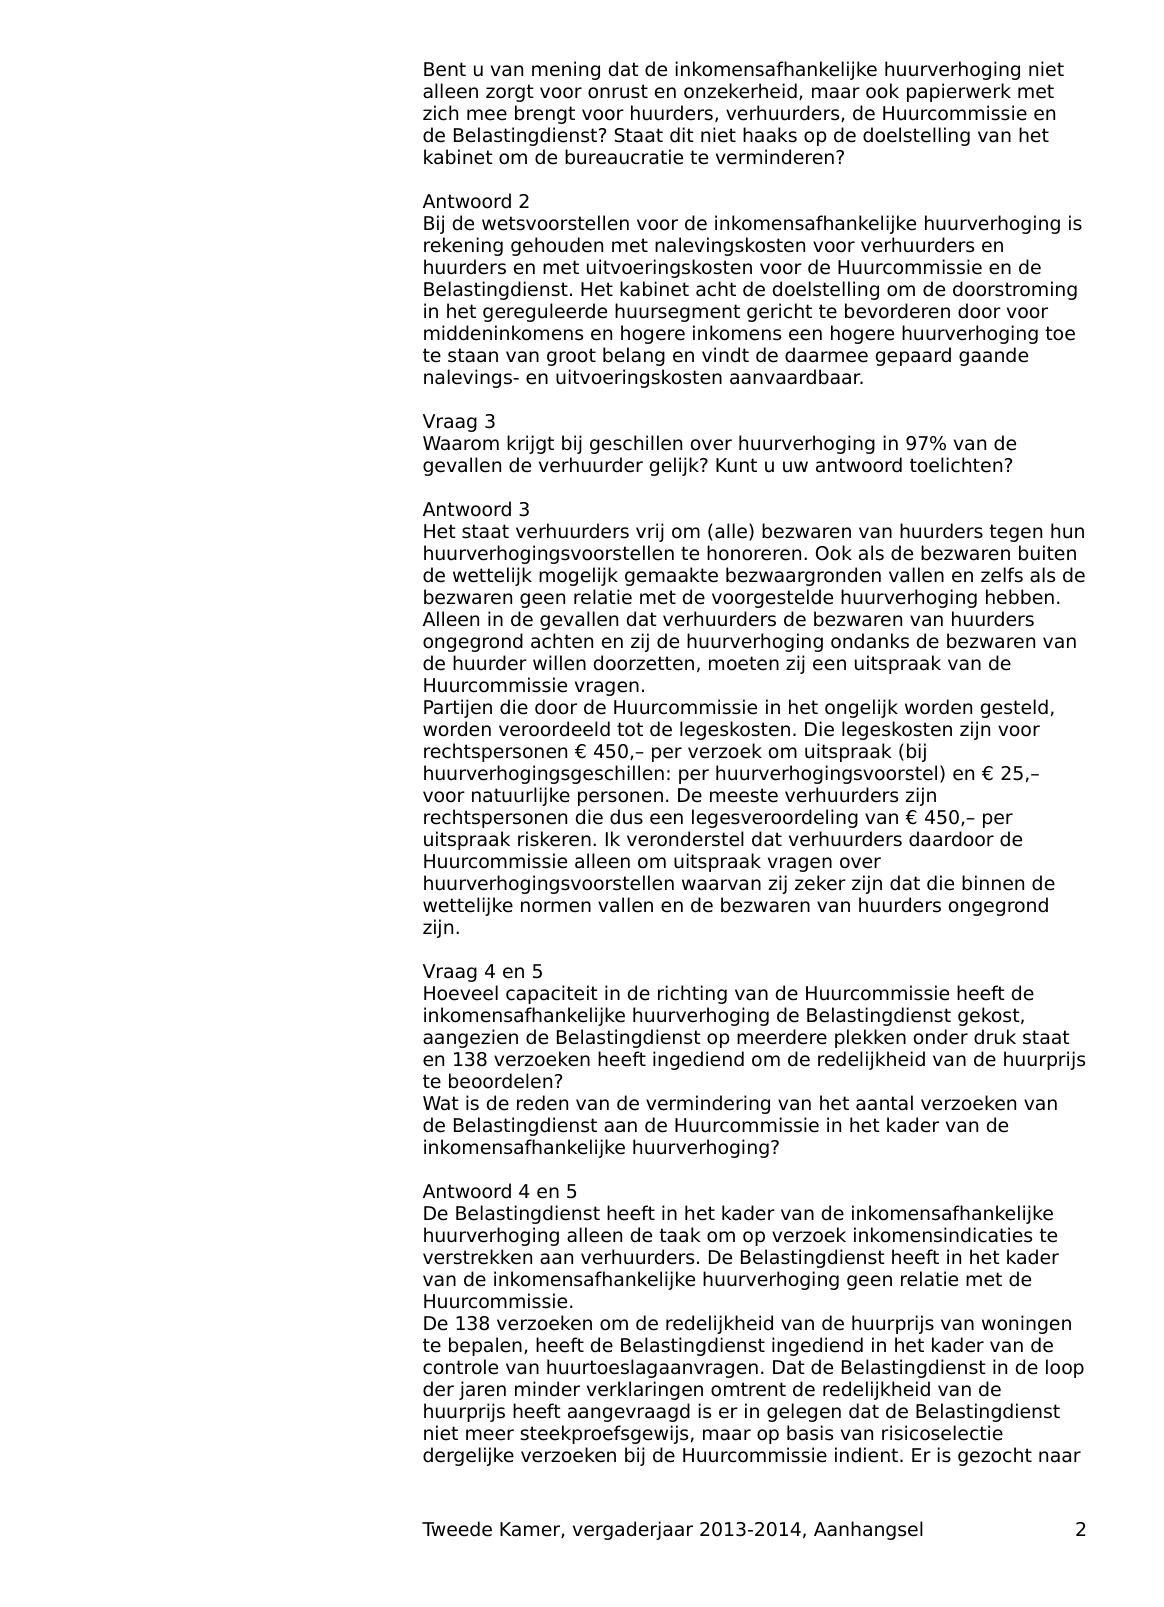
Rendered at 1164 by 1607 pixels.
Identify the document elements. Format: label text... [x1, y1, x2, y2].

text Waarom krijgt bij geschillen over huurverhoging in 97% van de gevallen de verhuurder gelijk? Kunt u uw antwoord toelichten? [422, 433, 1087, 477]
text Het staat verhuurders vrij om (alle) bezwaren van huurders tegen hun huurverhogingsvoorstellen te honoreren. Ook als de bezwaren buiten de wettelijk mogelijk gemaakte bezwaargronden vallen en zelfs als de bezwaren geen relatie met de voorgestelde huurverhoging hebben. Alleen in de gevallen dat verhuurders de bezwaren van huurders ongegrond achten en zij de huurverhoging ondanks de bezwaren van de huurder willen doorzetten, moeten zij een uitspraak van de Huurcommissie vragen. [422, 521, 1087, 697]
text Vraag 3 [422, 411, 1087, 433]
text Antwoord 4 en 5 [422, 1181, 1087, 1203]
text Bent u van mening dat de inkomensafhankelijke huurverhoging niet alleen zorgt voor onrust en onzekerheid, maar ook papierwerk met zich mee brengt voor huurders, verhuurders, de Huurcommissie en de Belastingdienst? Staat dit niet haaks op de doelstelling van het kabinet om de bureaucratie te verminderen? [422, 59, 1087, 169]
text Hoeveel capaciteit in de richting van de Huurcommissie heeft de inkomensafhankelijke huurverhoging de Belastingdienst gekost, aangezien de Belastingdienst op meerdere plekken onder druk staat en 138 verzoeken heeft ingediend om de redelijkheid van de huurprijs te beoordelen? [422, 983, 1087, 1093]
text Antwoord 2 [422, 191, 1087, 213]
text Wat is de reden van de vermindering van het aantal verzoeken van de Belastingdienst aan de Huurcommissie in het kader van de inkomensafhankelijke huurverhoging? [422, 1093, 1087, 1159]
text Antwoord 3 [422, 499, 1087, 521]
text De 138 verzoeken om de redelijkheid van de huurprijs van woningen te bepalen, heeft de Belastingdienst ingediend in het kader van de controle van huurtoeslagaanvragen. Dat de Belastingdienst in de loop der jaren minder verklaringen omtrent de redelijkheid van de huurprijs heeft aangevraagd is er in gelegen dat de Belastingdienst niet meer steekproefsgewijs, maar op basis van risicoselectie dergelijke verzoeken bij de Huurcommissie indient. Er is gezocht naar [422, 1313, 1087, 1467]
text Bij de wetsvoorstellen voor de inkomensafhankelijke huurverhoging is rekening gehouden met nalevingskosten voor verhuurders en huurders en met uitvoeringskosten voor de Huurcommissie en de Belastingdienst. Het kabinet acht de doelstelling om de doorstroming in het gereguleerde huursegment gericht te bevorderen door voor middeninkomens en hogere inkomens een hogere huurverhoging toe te staan van groot belang en vindt de daarmee gepaard gaande nalevings- en uitvoeringskosten aanvaardbaar. [422, 213, 1087, 389]
text Vraag 4 en 5 [422, 961, 1087, 983]
text Partijen die door de Huurcommissie in het ongelijk worden gesteld, worden veroordeeld tot de legeskosten. Die legeskosten zijn voor rechtspersonen € 450,– per verzoek om uitspraak (bij huurverhogingsgeschillen: per huurverhogingsvoorstel) en € 25,– voor natuurlijke personen. De meeste verhuurders zijn rechtspersonen die dus een legesveroordeling van € 450,– per uitspraak riskeren. Ik veronderstel dat verhuurders daardoor de Huurcommissie alleen om uitspraak vragen over huurverhogingsvoorstellen waarvan zij zeker zijn dat die binnen de wettelijke normen vallen en de bezwaren van huurders ongegrond zijn. [422, 697, 1087, 939]
text De Belastingdienst heeft in het kader van de inkomensafhankelijke huurverhoging alleen de taak om op verzoek inkomensindicaties te verstrekken aan verhuurders. De Belastingdienst heeft in het kader van de inkomensafhankelijke huurverhoging geen relatie met de Huurcommissie. [422, 1203, 1087, 1313]
